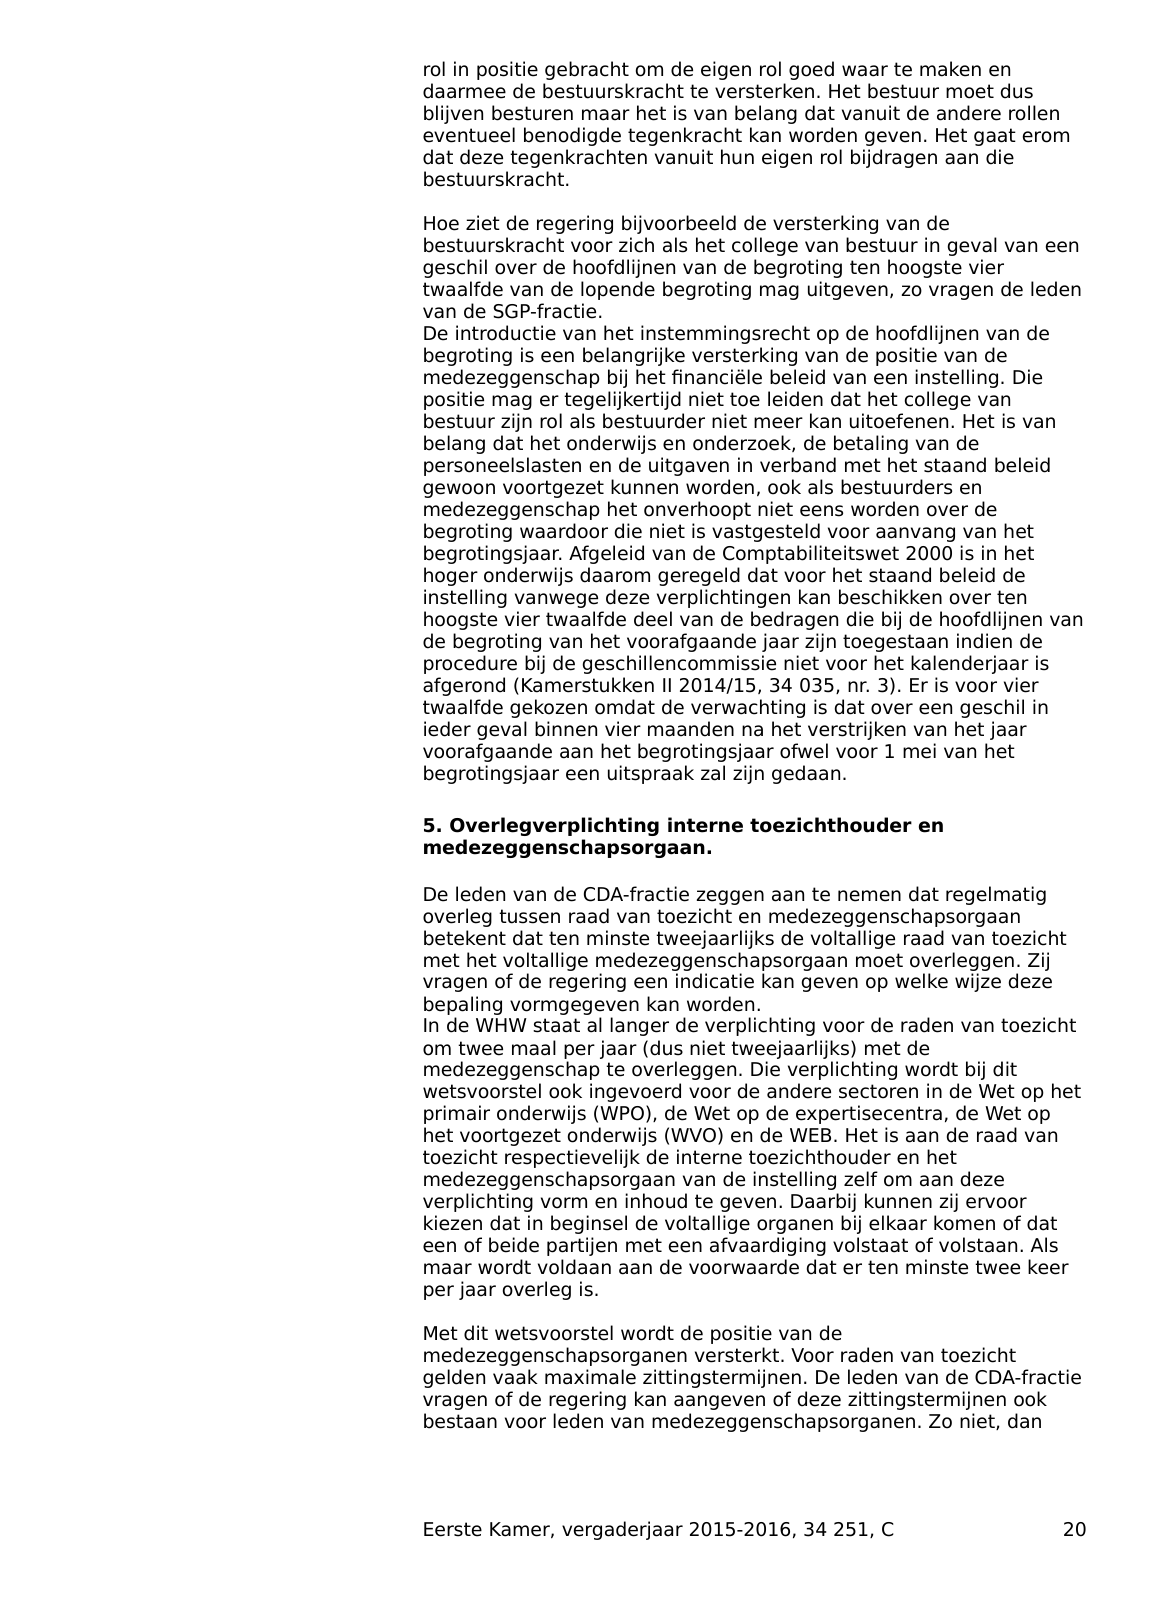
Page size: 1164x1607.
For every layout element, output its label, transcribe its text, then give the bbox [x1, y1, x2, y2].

text rol in positie gebracht om de eigen rol goed waar te maken en daarmee de bestuurskracht te versterken. Het bestuur moet dus blijven besturen maar het is van belang dat vanuit de andere rollen eventueel benodigde tegenkracht kan worden geven. Het gaat erom dat deze tegenkrachten vanuit hun eigen rol bijdragen aan die bestuurskracht. [422, 59, 1087, 191]
text Met dit wetsvoorstel wordt de positie van de medezeggenschapsorganen versterkt. Voor raden van toezicht gelden vaak maximale zittingstermijnen. De leden van de CDA-fractie vragen of de regering kan aangeven of deze zittingstermijnen ook bestaan voor leden van medezeggenschapsorganen. Zo niet, dan [422, 1323, 1087, 1433]
text De leden van de CDA-fractie zeggen aan te nemen dat regelmatig overleg tussen raad van toezicht en medezeggenschapsorgaan betekent dat ten minste tweejaarlijks de voltallige raad van toezicht met het voltallige medezeggenschapsorgaan moet overleggen. Zij vragen of de regering een indicatie kan geven op welke wijze deze bepaling vormgegeven kan worden. [422, 883, 1087, 1015]
text Hoe ziet de regering bijvoorbeeld de versterking van de bestuurskracht voor zich als het college van bestuur in geval van een geschil over de hoofdlijnen van de begroting ten hoogste vier twaalfde van de lopende begroting mag uitgeven, zo vragen de leden van de SGP-fractie. [422, 213, 1087, 323]
subtitle 5. Overlegverplichting interne toezichthouder en medezeggenschapsorgaan. [422, 814, 1087, 858]
text De introductie van het instemmingsrecht op de hoofdlijnen van de begroting is een belangrijke versterking van de positie van de medezeggenschap bij het financiële beleid van een instelling. Die positie mag er tegelijkertijd niet toe leiden dat het college van bestuur zijn rol als bestuurder niet meer kan uitoefenen. Het is van belang dat het onderwijs en onderzoek, de betaling van de personeelslasten en de uitgaven in verband met het staand beleid gewoon voortgezet kunnen worden, ook als bestuurders en medezeggenschap het onverhoopt niet eens worden over de begroting waardoor die niet is vastgesteld voor aanvang van het begrotingsjaar. Afgeleid van de Comptabiliteitswet 2000 is in het hoger onderwijs daarom geregeld dat voor het staand beleid de instelling vanwege deze verplichtingen kan beschikken over ten hoogste vier twaalfde deel van de bedragen die bij de hoofdlijnen van de begroting van het voorafgaande jaar zijn toegestaan indien de procedure bij de geschillencommissie niet voor het kalenderjaar is afgerond (Kamerstukken II 2014/15, 34 035, nr. 3). Er is voor vier twaalfde gekozen omdat de verwachting is dat over een geschil in ieder geval binnen vier maanden na het verstrijken van het jaar voorafgaande aan het begrotingsjaar ofwel voor 1 mei van het begrotingsjaar een uitspraak zal zijn gedaan. [422, 323, 1087, 784]
text In de WHW staat al langer de verplichting voor de raden van toezicht om twee maal per jaar (dus niet tweejaarlijks) met de medezeggenschap te overleggen. Die verplichting wordt bij dit wetsvoorstel ook ingevoerd voor de andere sectoren in de Wet op het primair onderwijs (WPO), de Wet op de expertisecentra, de Wet op het voortgezet onderwijs (WVO) en de WEB. Het is aan de raad van toezicht respectievelijk de interne toezichthouder en het medezeggenschapsorgaan van de instelling zelf om aan deze verplichting vorm en inhoud te geven. Daarbij kunnen zij ervoor kiezen dat in beginsel de voltallige organen bij elkaar komen of dat een of beide partijen met een afvaardiging volstaat of volstaan. Als maar wordt voldaan aan de voorwaarde dat er ten minste twee keer per jaar overleg is. [422, 1015, 1087, 1301]
